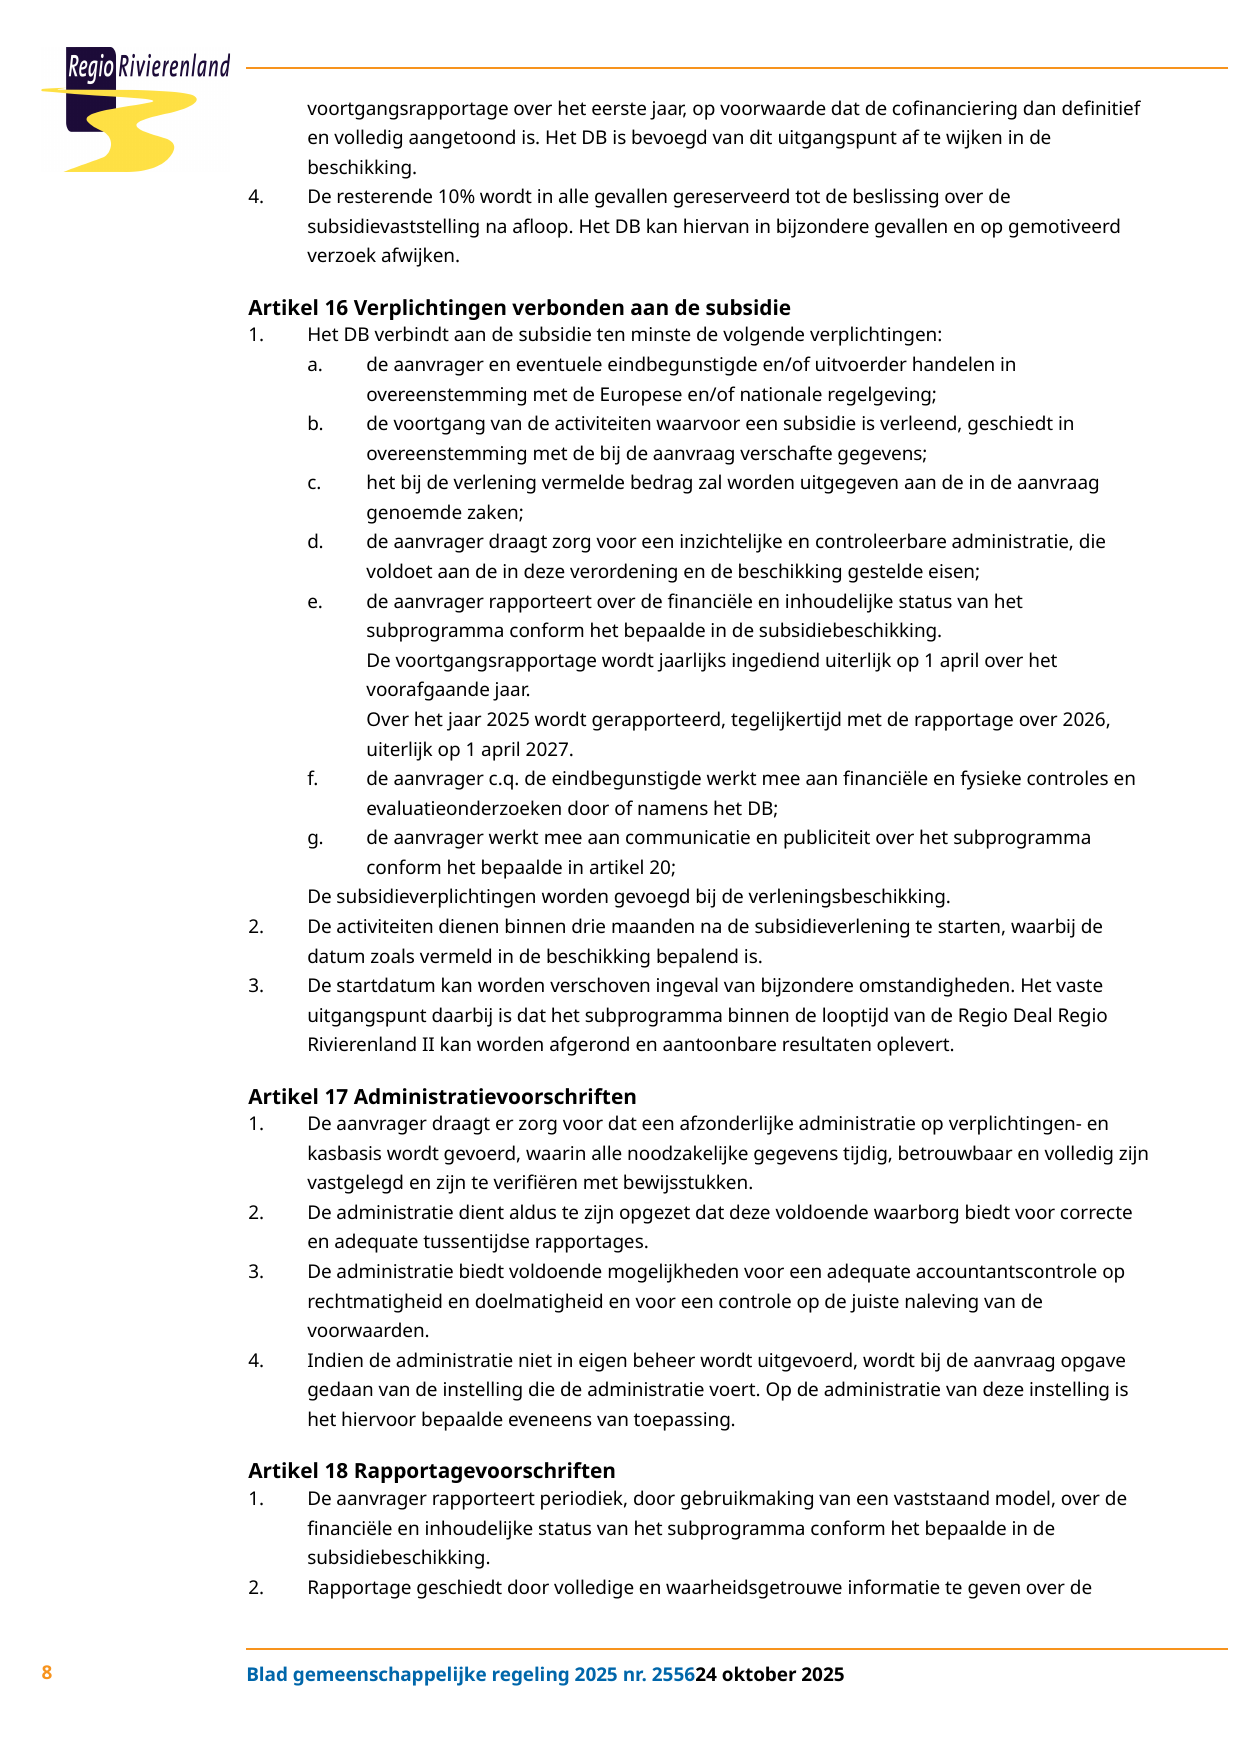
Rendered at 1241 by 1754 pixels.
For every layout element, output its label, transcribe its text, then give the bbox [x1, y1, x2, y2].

list De administratie dient aldus te zijn opgezet dat deze voldoende waarborg biedt voor correcte en adequate tussentijdse rapportages. [248, 1199, 1152, 1254]
list De startdatum kan worden verschoven ingeval van bijzondere omstandigheden. Het vaste uitgangspunt daarbij is dat het subprogramma binnen de looptijd van de Regio Deal Regio Rivierenland II kan worden afgerond en aantoonbare resultaten oplevert. [248, 972, 1152, 1057]
list de aanvrager en eventuele eindbegunstigde en/of uitvoerder handelen in overeenstemming met de Europese en/of nationale regelgeving; [307, 351, 1152, 406]
list de aanvrager c.q. de eindbegunstigde werkt mee aan financiële en fysieke controles en evaluatieonderzoeken door of namens het DB; [307, 765, 1152, 821]
list De activiteiten dienen binnen drie maanden na de subsidieverlening te starten, waarbij de datum zoals vermeld in de beschikking bepalend is. [248, 913, 1152, 968]
text Artikel 16 Verplichtingen verbonden aan de subsidie [248, 293, 1152, 322]
list Indien de administratie niet in eigen beheer wordt uitgevoerd, wordt bij de aanvraag opgave gedaan van de instelling die de administratie voert. Op de administratie van deze instelling is het hiervoor bepaalde eveneens van toepassing. [248, 1347, 1152, 1432]
list voortgangsrapportage over het eerste jaar, op voorwaarde dat de cofinanciering dan definitief en volledig aangetoond is. Het DB is bevoegd van dit uitgangspunt af te wijken in de beschikking. [248, 95, 1152, 180]
text Artikel 17 Administratievoorschriften [248, 1082, 1152, 1110]
list De administratie biedt voldoende mogelijkheden voor een adequate accountantscontrole op rechtmatigheid en doelmatigheid en voor een controle op de juiste naleving van de voorwaarden. [248, 1258, 1152, 1343]
list de voortgang van de activiteiten waarvoor een subsidie is verleend, geschiedt in overeenstemming met de bij de aanvraag verschafte gegevens; [307, 410, 1152, 466]
list Rapportage geschiedt door volledige en waarheidsgetrouwe informatie te geven over de [248, 1574, 1152, 1599]
list de aanvrager rapporteert over de financiële en inhoudelijke status van het subprogramma conform het bepaalde in de subsidiebeschikking. [307, 588, 1152, 643]
list De resterende 10% wordt in alle gevallen gereserveerd tot de beslissing over de subsidievaststelling na afloop. Het DB kan hiervan in bijzondere gevallen en op gemotiveerd verzoek afwijken. [248, 183, 1152, 268]
list De subsidieverplichtingen worden gevoegd bij de verleningsbeschikking. [248, 884, 1152, 909]
list het bij de verlening vermelde bedrag zal worden uitgegeven aan de in de aanvraag genoemde zaken; [307, 469, 1152, 525]
list De aanvrager draagt er zorg voor dat een afzonderlijke administratie op verplichtingen- en kasbasis wordt gevoerd, waarin alle noodzakelijke gegevens tijdig, betrouwbaar en volledig zijn vastgelegd en zijn te verifiëren met bewijsstukken. [248, 1110, 1152, 1195]
picture [41, 47, 231, 172]
list Het DB verbindt aan de subsidie ten minste de volgende verplichtingen: [248, 322, 1152, 347]
list De aanvrager rapporteert periodiek, door gebruikmaking van een vaststaand model, over de financiële en inhoudelijke status van het subprogramma conform het bepaalde in de subsidiebeschikking. [248, 1485, 1152, 1570]
list Over het jaar 2025 wordt gerapporteerd, tegelijkertijd met de rapportage over 2026, uiterlijk op 1 april 2027. [307, 706, 1152, 761]
list de aanvrager draagt zorg voor een inzichtelijke en controleerbare administratie, die voldoet aan de in deze verordening en de beschikking gestelde eisen; [307, 529, 1152, 584]
list De voortgangsrapportage wordt jaarlijks ingediend uiterlijk op 1 april over het voorafgaande jaar. [307, 647, 1152, 702]
text Artikel 18 Rapportagevoorschriften [248, 1457, 1152, 1485]
list de aanvrager werkt mee aan communicatie en publiciteit over het subprogramma conform het bepaalde in artikel 20; [307, 824, 1152, 880]
